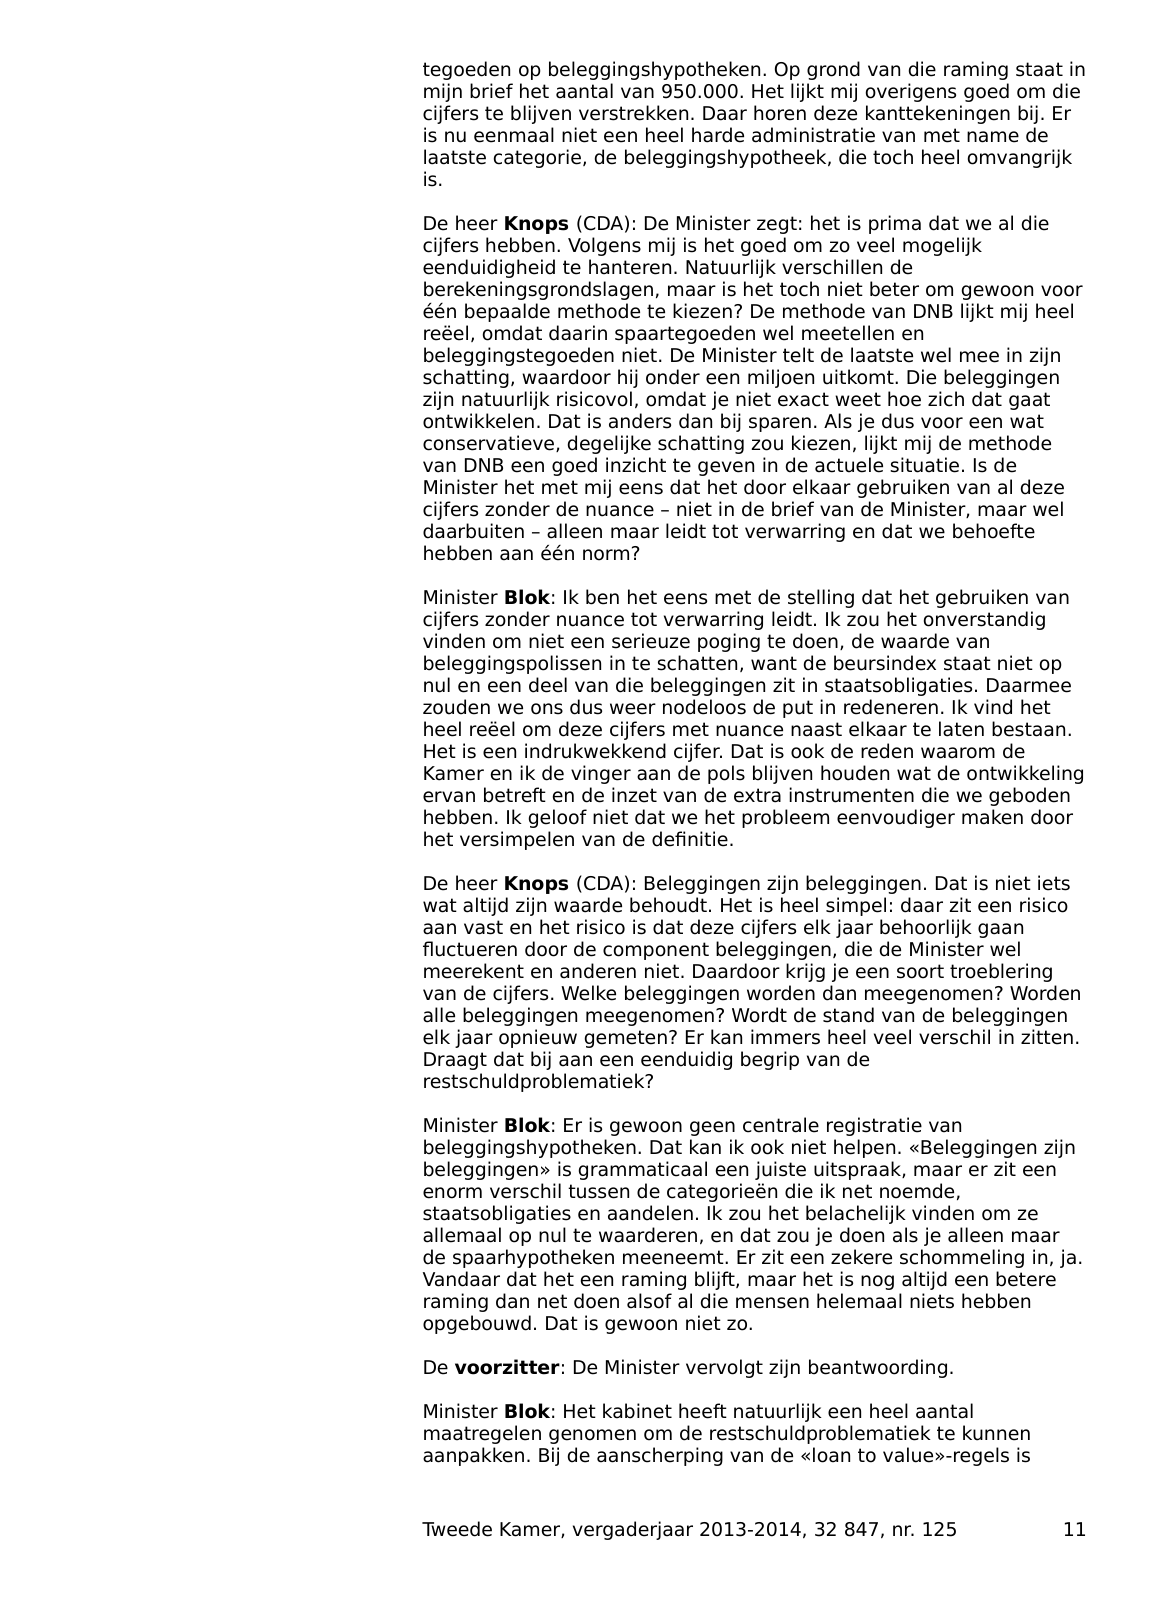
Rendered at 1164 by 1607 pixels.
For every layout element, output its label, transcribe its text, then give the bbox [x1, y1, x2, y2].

text Minister Blok: Het kabinet heeft natuurlijk een heel aantal maatregelen genomen om de restschuldproblematiek te kunnen aanpakken. Bij de aanscherping van de «loan to value»-regels is [422, 1401, 1087, 1467]
text Minister Blok: Ik ben het eens met de stelling dat het gebruiken van cijfers zonder nuance tot verwarring leidt. Ik zou het onverstandig vinden om niet een serieuze poging te doen, de waarde van beleggingspolissen in te schatten, want de beursindex staat niet op nul en een deel van die beleggingen zit in staatsobligaties. Daarmee zouden we ons dus weer nodeloos de put in redeneren. Ik vind het heel reëel om deze cijfers met nuance naast elkaar te laten bestaan. Het is een indrukwekkend cijfer. Dat is ook de reden waarom de Kamer en ik de vinger aan de pols blijven houden wat de ontwikkeling ervan betreft en de inzet van de extra instrumenten die we geboden hebben. Ik geloof niet dat we het probleem eenvoudiger maken door het versimpelen van de definitie. [422, 587, 1087, 851]
text De heer Knops (CDA): Beleggingen zijn beleggingen. Dat is niet iets wat altijd zijn waarde behoudt. Het is heel simpel: daar zit een risico aan vast en het risico is dat deze cijfers elk jaar behoorlijk gaan fluctueren door de component beleggingen, die de Minister wel meerekent en anderen niet. Daardoor krijg je een soort troeblering van de cijfers. Welke beleggingen worden dan meegenomen? Worden alle beleggingen meegenomen? Wordt de stand van de beleggingen elk jaar opnieuw gemeten? Er kan immers heel veel verschil in zitten. Draagt dat bij aan een eenduidig begrip van de restschuldproblematiek? [422, 873, 1087, 1093]
text De voorzitter: De Minister vervolgt zijn beantwoording. [422, 1357, 1087, 1379]
text Minister Blok: Er is gewoon geen centrale registratie van beleggingshypotheken. Dat kan ik ook niet helpen. «Beleggingen zijn beleggingen» is grammaticaal een juiste uitspraak, maar er zit een enorm verschil tussen de categorieën die ik net noemde, staatsobligaties en aandelen. Ik zou het belachelijk vinden om ze allemaal op nul te waarderen, en dat zou je doen als je alleen maar de spaarhypotheken meeneemt. Er zit een zekere schommeling in, ja. Vandaar dat het een raming blijft, maar het is nog altijd een betere raming dan net doen alsof al die mensen helemaal niets hebben opgebouwd. Dat is gewoon niet zo. [422, 1115, 1087, 1335]
text De heer Knops (CDA): De Minister zegt: het is prima dat we al die cijfers hebben. Volgens mij is het goed om zo veel mogelijk eenduidigheid te hanteren. Natuurlijk verschillen de berekeningsgrondslagen, maar is het toch niet beter om gewoon voor één bepaalde methode te kiezen? De methode van DNB lijkt mij heel reëel, omdat daarin spaartegoeden wel meetellen en beleggingstegoeden niet. De Minister telt de laatste wel mee in zijn schatting, waardoor hij onder een miljoen uitkomt. Die beleggingen zijn natuurlijk risicovol, omdat je niet exact weet hoe zich dat gaat ontwikkelen. Dat is anders dan bij sparen. Als je dus voor een wat conservatieve, degelijke schatting zou kiezen, lijkt mij de methode van DNB een goed inzicht te geven in de actuele situatie. Is de Minister het met mij eens dat het door elkaar gebruiken van al deze cijfers zonder de nuance – niet in de brief van de Minister, maar wel daarbuiten – alleen maar leidt tot verwarring en dat we behoefte hebben aan één norm? [422, 213, 1087, 565]
text tegoeden op beleggingshypotheken. Op grond van die raming staat in mijn brief het aantal van 950.000. Het lijkt mij overigens goed om die cijfers te blijven verstrekken. Daar horen deze kanttekeningen bij. Er is nu eenmaal niet een heel harde administratie van met name de laatste categorie, de beleggingshypotheek, die toch heel omvangrijk is. [422, 59, 1087, 191]
